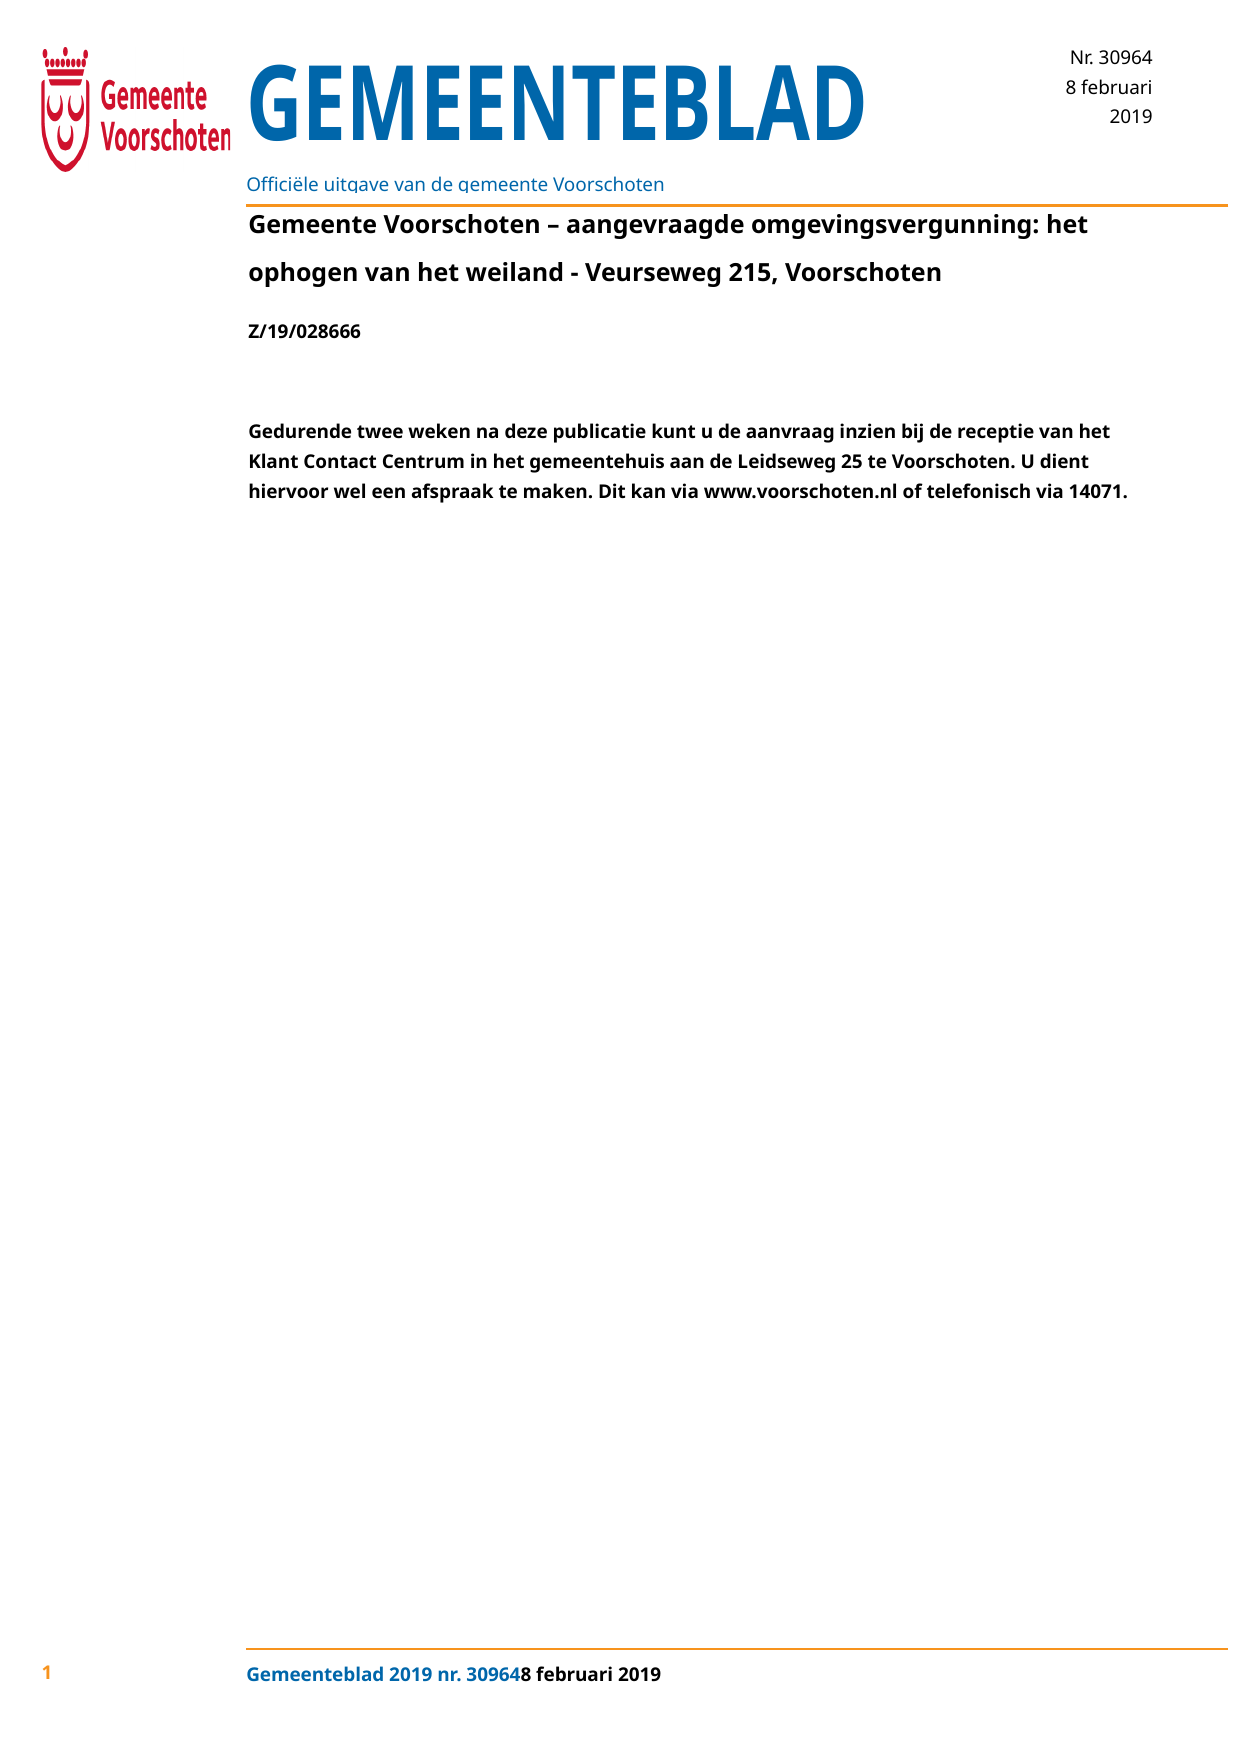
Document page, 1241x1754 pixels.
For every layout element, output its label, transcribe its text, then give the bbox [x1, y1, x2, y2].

text Z/19/028666 [248, 318, 1152, 344]
text Gemeente Voorschoten – aangevraagde omgevingsvergunning: het ophogen van het weiland - Veurseweg 215, Voorschoten [248, 207, 1152, 288]
text Gedurende twee weken na deze publicatie kunt u de aanvraag inzien bij de receptie van het Klant Contact Centrum in het gemeentehuis aan de Leidseweg 25 te Voorschoten. U dient hiervoor wel een afspraak te maken. Dit kan via www.voorschoten.nl of telefonisch via 14071. [248, 419, 1152, 504]
picture [41, 47, 231, 172]
